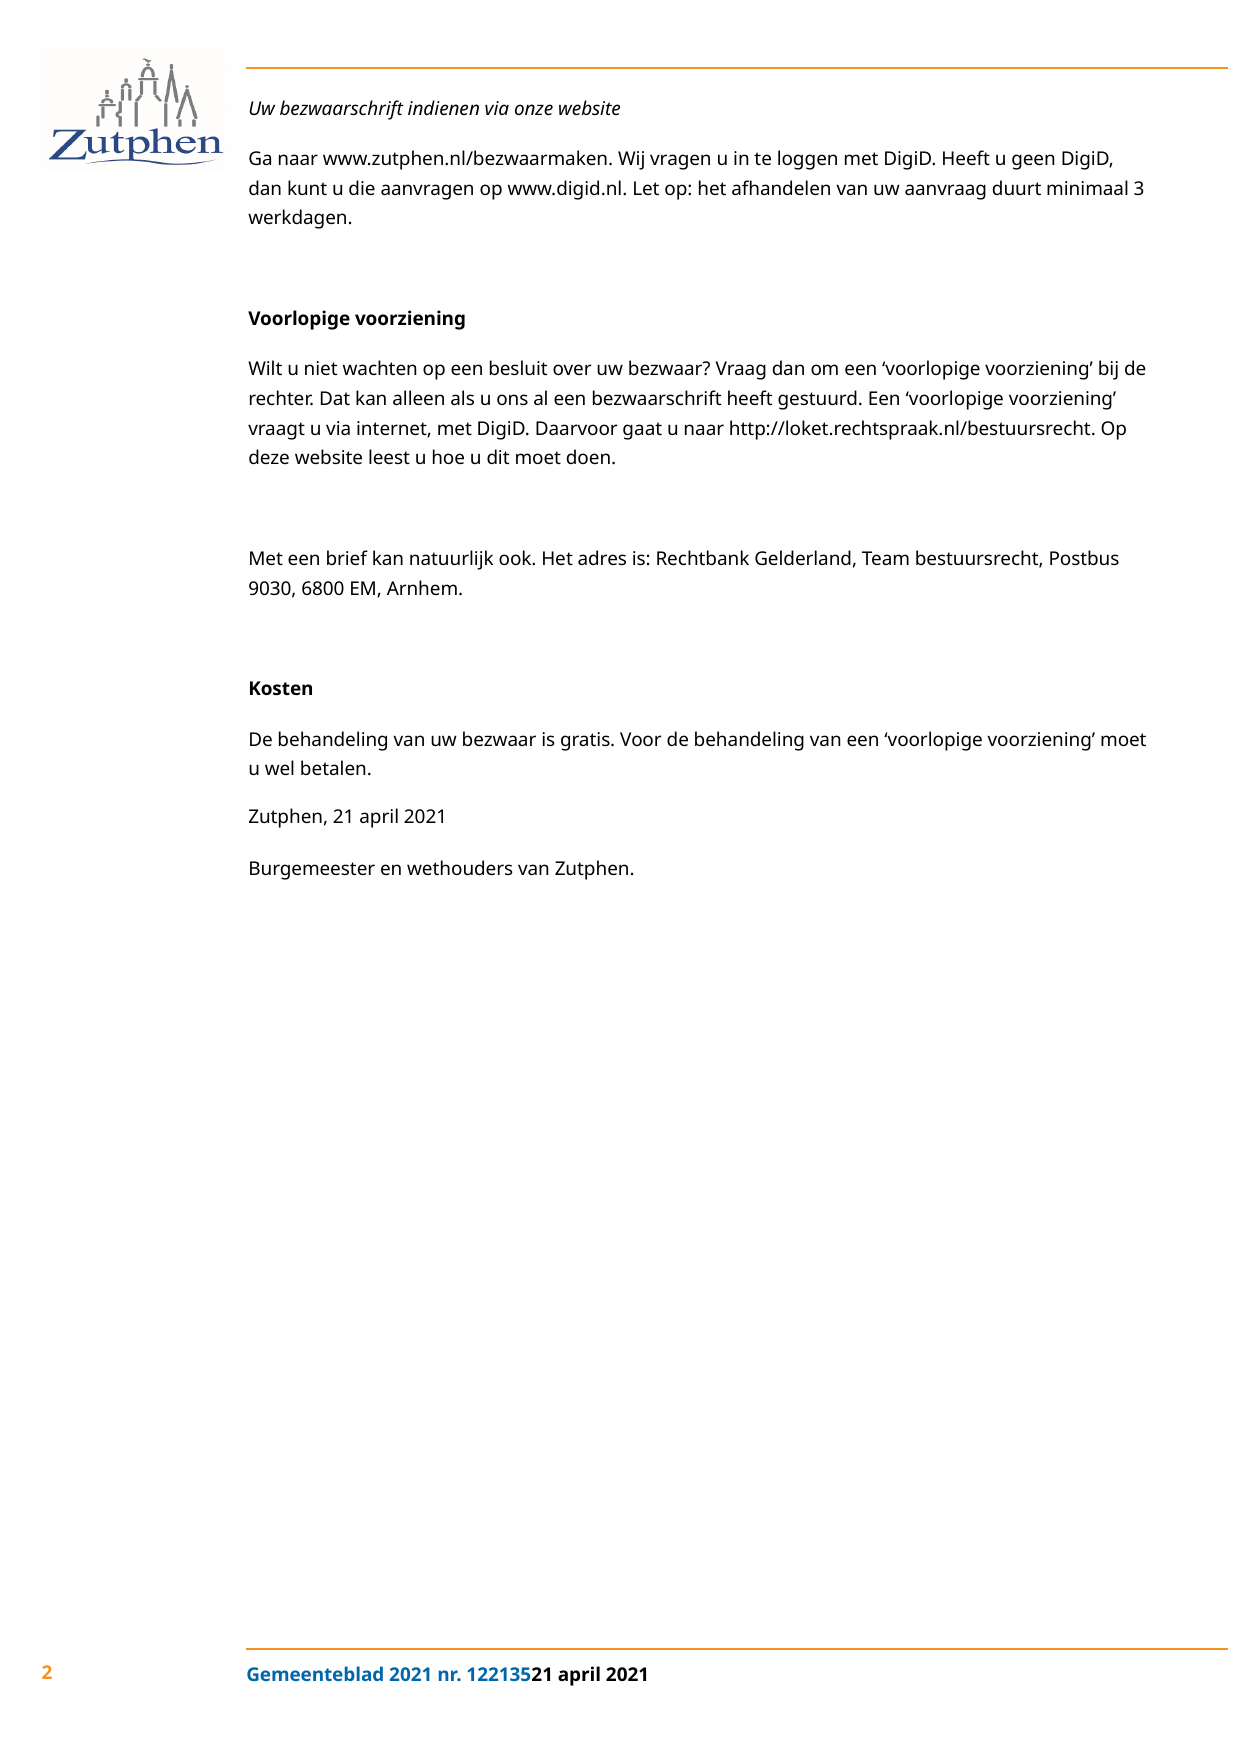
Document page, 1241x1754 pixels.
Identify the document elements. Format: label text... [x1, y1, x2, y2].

text Zutphen, 21 april 2021 [248, 803, 1152, 829]
text Burgemeester en wethouders van Zutphen. [248, 855, 1152, 881]
text Ga naar www.zutphen.nl/bezwaarmaken. Wij vragen u in te loggen met DigiD. Heeft u geen DigiD, dan kunt u die aanvragen op www.digid.nl. Let op: het afhandelen van uw aanvraag duurt minimaal 3 werkdagen. [248, 145, 1152, 230]
text Wilt u niet wachten op een besluit over uw bezwaar? Vraag dan om een ‘voorlopige voorziening’ bij de rechter. Dat kan alleen als u ons al een bezwaarschrift heeft gestuurd. Een ‘voorlopige voorziening’ vraagt u via internet, met DigiD. Daarvoor gaat u naar http://loket.rechtspraak.nl/bestuursrecht. Op deze website leest u hoe u dit moet doen. [248, 356, 1152, 470]
text Voorlopige voorziening [248, 305, 1152, 331]
text Uw bezwaarschrift indienen via onze website [248, 95, 1152, 121]
text Kosten [248, 676, 1152, 701]
text Met een brief kan natuurlijk ook. Het adres is: Rechtbank Gelderland, Team bestuursrecht, Postbus 9030, 6800 EM, Arnhem. [248, 545, 1152, 601]
picture [41, 47, 231, 172]
text De behandeling van uw bezwaar is gratis. Voor de behandeling van een ‘voorlopige voorziening’ moet u wel betalen. [248, 726, 1152, 781]
